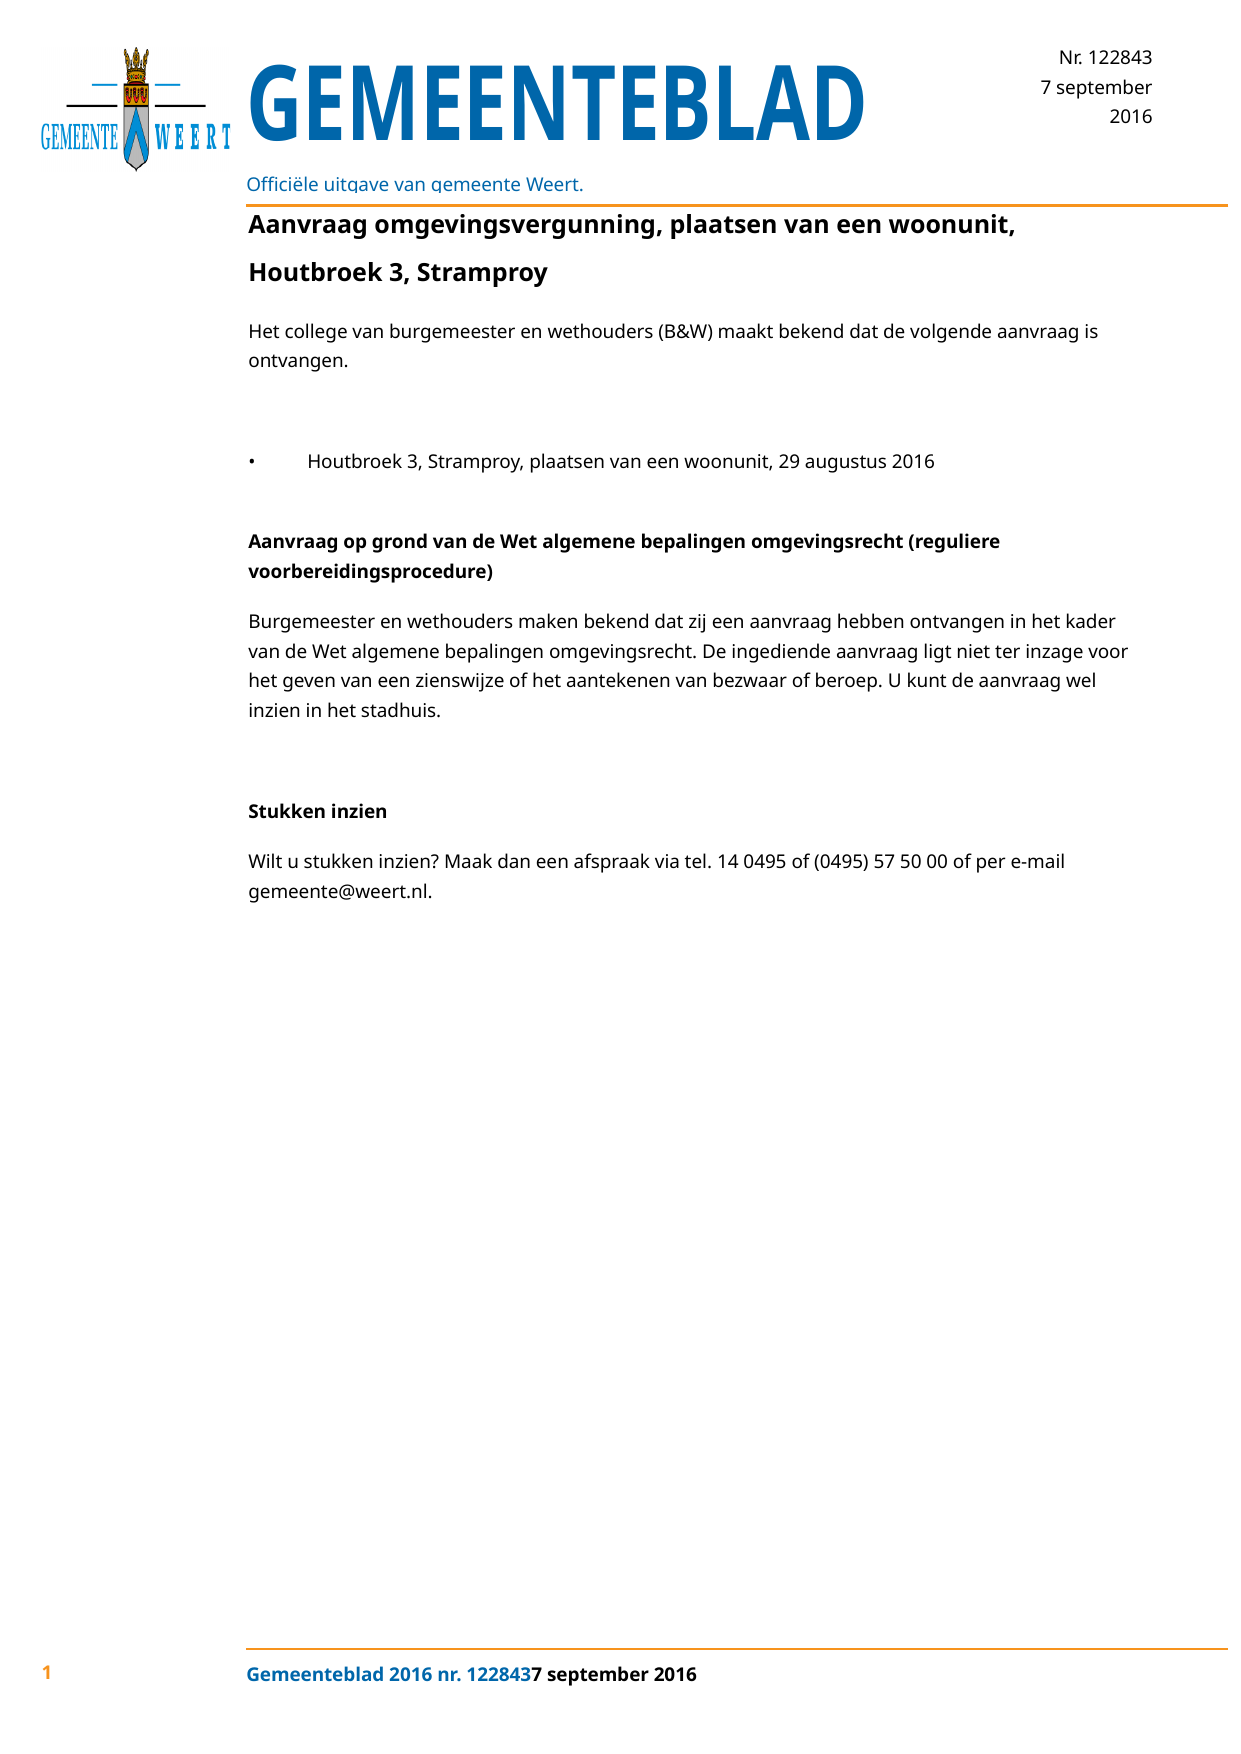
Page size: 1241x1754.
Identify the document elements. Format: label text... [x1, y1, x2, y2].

text Het college van burgemeester en wethouders (B&W) maakt bekend dat de volgende aanvraag is ontvangen. [248, 318, 1152, 373]
text Burgemeester en wethouders maken bekend dat zij een aanvraag hebben ontvangen in het kader van de Wet algemene bepalingen omgevingsrecht. De ingediende aanvraag ligt niet ter inzage voor het geven van een zienswijze of het aantekenen van bezwaar of beroep. U kunt de aanvraag wel inzien in het stadhuis. [248, 608, 1152, 723]
text Aanvraag op grond van de Wet algemene bepalingen omgevingsrecht (reguliere voorbereidingsprocedure) [248, 528, 1152, 584]
text Wilt u stukken inzien? Maak dan een afspraak via tel. 14 0495 of (0495) 57 50 00 of per e-mail gemeente@weert.nl. [248, 848, 1152, 904]
text Stukken inzien [248, 798, 1152, 824]
picture [41, 47, 231, 172]
list Houtbroek 3, Stramproy, plaatsen van een woonunit, 29 augustus 2016 [248, 448, 1152, 474]
text Aanvraag omgevingsvergunning, plaatsen van een woonunit, Houtbroek 3, Stramproy [248, 207, 1152, 288]
